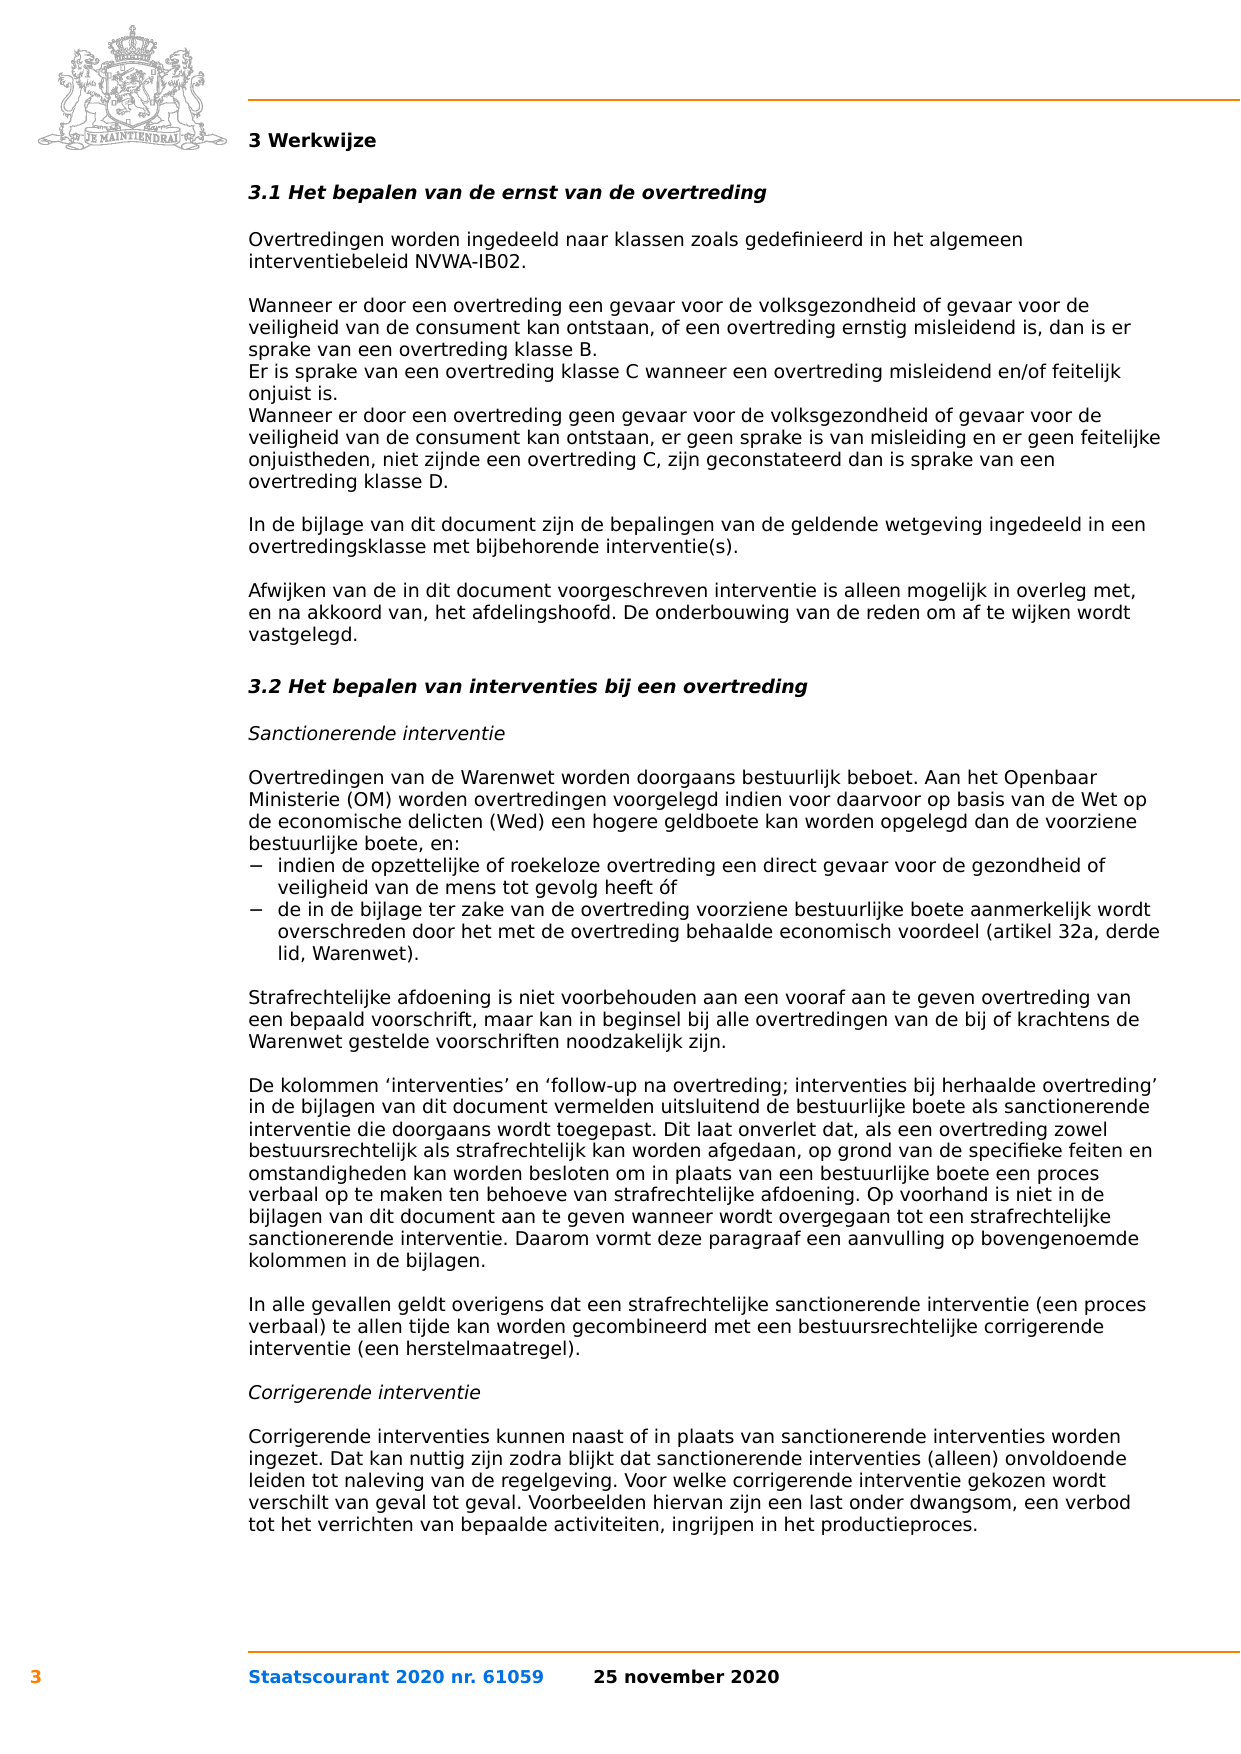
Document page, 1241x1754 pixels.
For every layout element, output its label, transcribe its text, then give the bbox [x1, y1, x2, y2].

picture [38, 25, 227, 150]
text Overtredingen van de Warenwet worden doorgaans bestuurlijk beboet. Aan het Openbaar Ministerie (OM) worden overtredingen voorgelegd indien voor daarvoor op basis van de Wet op de economische delicten (Wed) een hogere geldboete kan worden opgelegd dan de voorziene bestuurlijke boete, en: [248, 767, 1163, 855]
text Wanneer er door een overtreding een gevaar voor de volksgezondheid of gevaar voor de veiligheid van de consument kan ontstaan, of een overtreding ernstig misleidend is, dan is er sprake van een overtreding klasse B. [248, 295, 1163, 361]
text De kolommen ‘interventies’ en ‘follow-up na overtreding; interventies bij herhaalde overtreding’ in de bijlagen van dit document vermelden uitsluitend de bestuurlijke boete als sanctionerende interventie die doorgaans wordt toegepast. Dit laat onverlet dat, als een overtreding zowel bestuursrechtelijk als strafrechtelijk kan worden afgedaan, op grond van de specifieke feiten en omstandigheden kan worden besloten om in plaats van een bestuurlijke boete een proces verbaal op te maken ten behoeve van strafrechtelijke afdoening. Op voorhand is niet in de bijlagen van dit document aan te geven wanneer wordt overgegaan tot een strafrechtelijke sanctionerende interventie. Daarom vormt deze paragraaf een aanvulling op bovengenoemde kolommen in de bijlagen. [248, 1074, 1163, 1272]
text Corrigerende interventies kunnen naast of in plaats van sanctionerende interventies worden ingezet. Dat kan nuttig zijn zodra blijkt dat sanctionerende interventies (alleen) onvoldoende leiden tot naleving van de regelgeving. Voor welke corrigerende interventie gekozen wordt verschilt van geval tot geval. Voorbeelden hiervan zijn een last onder dwangsom, een verbod tot het verrichten van bepaalde activiteiten, ingrijpen in het productieproces. [248, 1426, 1163, 1536]
text Afwijken van de in dit document voorgeschreven interventie is alleen mogelijk in overleg met, en na akkoord van, het afdelingshoofd. De onderbouwing van de reden om af te wijken wordt vastgelegd. [248, 580, 1163, 646]
text Strafrechtelijke afdoening is niet voorbehouden aan een vooraf aan te geven overtreding van een bepaald voorschrift, maar kan in beginsel bij alle overtredingen van de bij of krachtens de Warenwet gestelde voorschriften noodzakelijk zijn. [248, 987, 1163, 1053]
subtitle Sanctionerende interventie [248, 723, 1163, 745]
subtitle 3 Werkwijze [248, 130, 1163, 152]
text − indien de opzettelijke of roekeloze overtreding een direct gevaar voor de gezondheid of veiligheid van de mens tot gevolg heeft óf [248, 855, 1163, 899]
text In de bijlage van dit document zijn de bepalingen van de geldende wetgeving ingedeeld in een overtredingsklasse met bijbehorende interventie(s). [248, 514, 1163, 558]
text In alle gevallen geldt overigens dat een strafrechtelijke sanctionerende interventie (een proces verbaal) te allen tijde kan worden gecombineerd met een bestuursrechtelijke corrigerende interventie (een herstelmaatregel). [248, 1294, 1163, 1360]
text Overtredingen worden ingedeeld naar klassen zoals gedefinieerd in het algemeen interventiebeleid NVWA-IB02. [248, 229, 1163, 273]
subtitle 3.2 Het bepalen van interventies bij een overtreding [248, 676, 1163, 698]
text − de in de bijlage ter zake van de overtreding voorziene bestuurlijke boete aanmerkelijk wordt overschreden door het met de overtreding behaalde economisch voordeel (artikel 32a, derde lid, Warenwet). [248, 899, 1163, 965]
subtitle 3.1 Het bepalen van de ernst van de overtreding [248, 182, 1163, 204]
text Wanneer er door een overtreding geen gevaar voor de volksgezondheid of gevaar voor de veiligheid van de consument kan ontstaan, er geen sprake is van misleiding en er geen feitelijke onjuistheden, niet zijnde een overtreding C, zijn geconstateerd dan is sprake van een overtreding klasse D. [248, 404, 1163, 492]
text Er is sprake van een overtreding klasse C wanneer een overtreding misleidend en/of feitelijk onjuist is. [248, 361, 1163, 404]
subtitle Corrigerende interventie [248, 1382, 1163, 1404]
